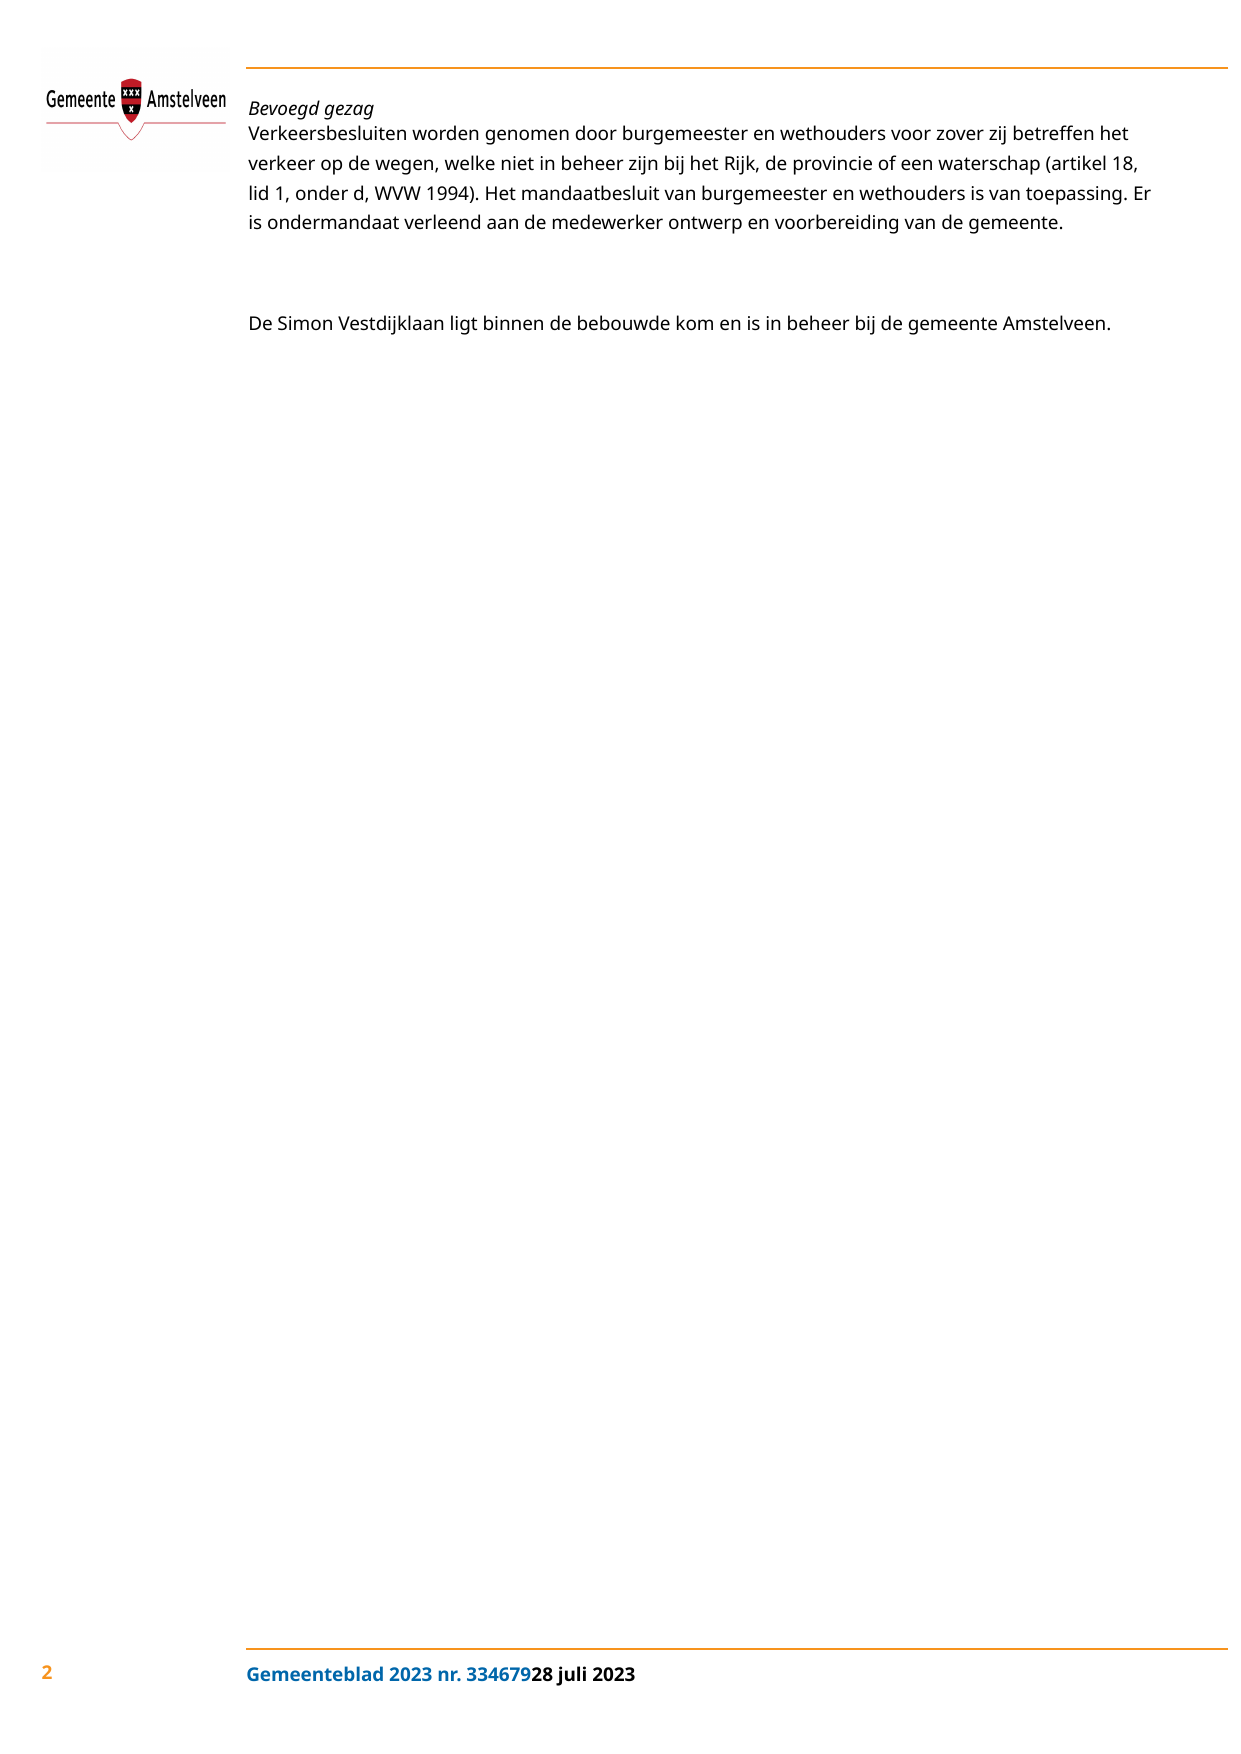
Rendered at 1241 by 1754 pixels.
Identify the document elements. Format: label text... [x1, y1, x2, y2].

text De Simon Vestdijklaan ligt binnen de bebouwde kom en is in beheer bij de gemeente Amstelveen. [248, 310, 1152, 336]
picture [41, 47, 231, 172]
text Bevoegd gezag [248, 95, 1152, 121]
text Verkeersbesluiten worden genomen door burgemeester en wethouders voor zover zij betreffen het verkeer op de wegen, welke niet in beheer zijn bij het Rijk, de provincie of een waterschap (artikel 18, lid 1, onder d, WVW 1994). Het mandaatbesluit van burgemeester en wethouders is van toepassing. Er is ondermandaat verleend aan de medewerker ontwerp en voorbereiding van de gemeente. [248, 121, 1152, 235]
